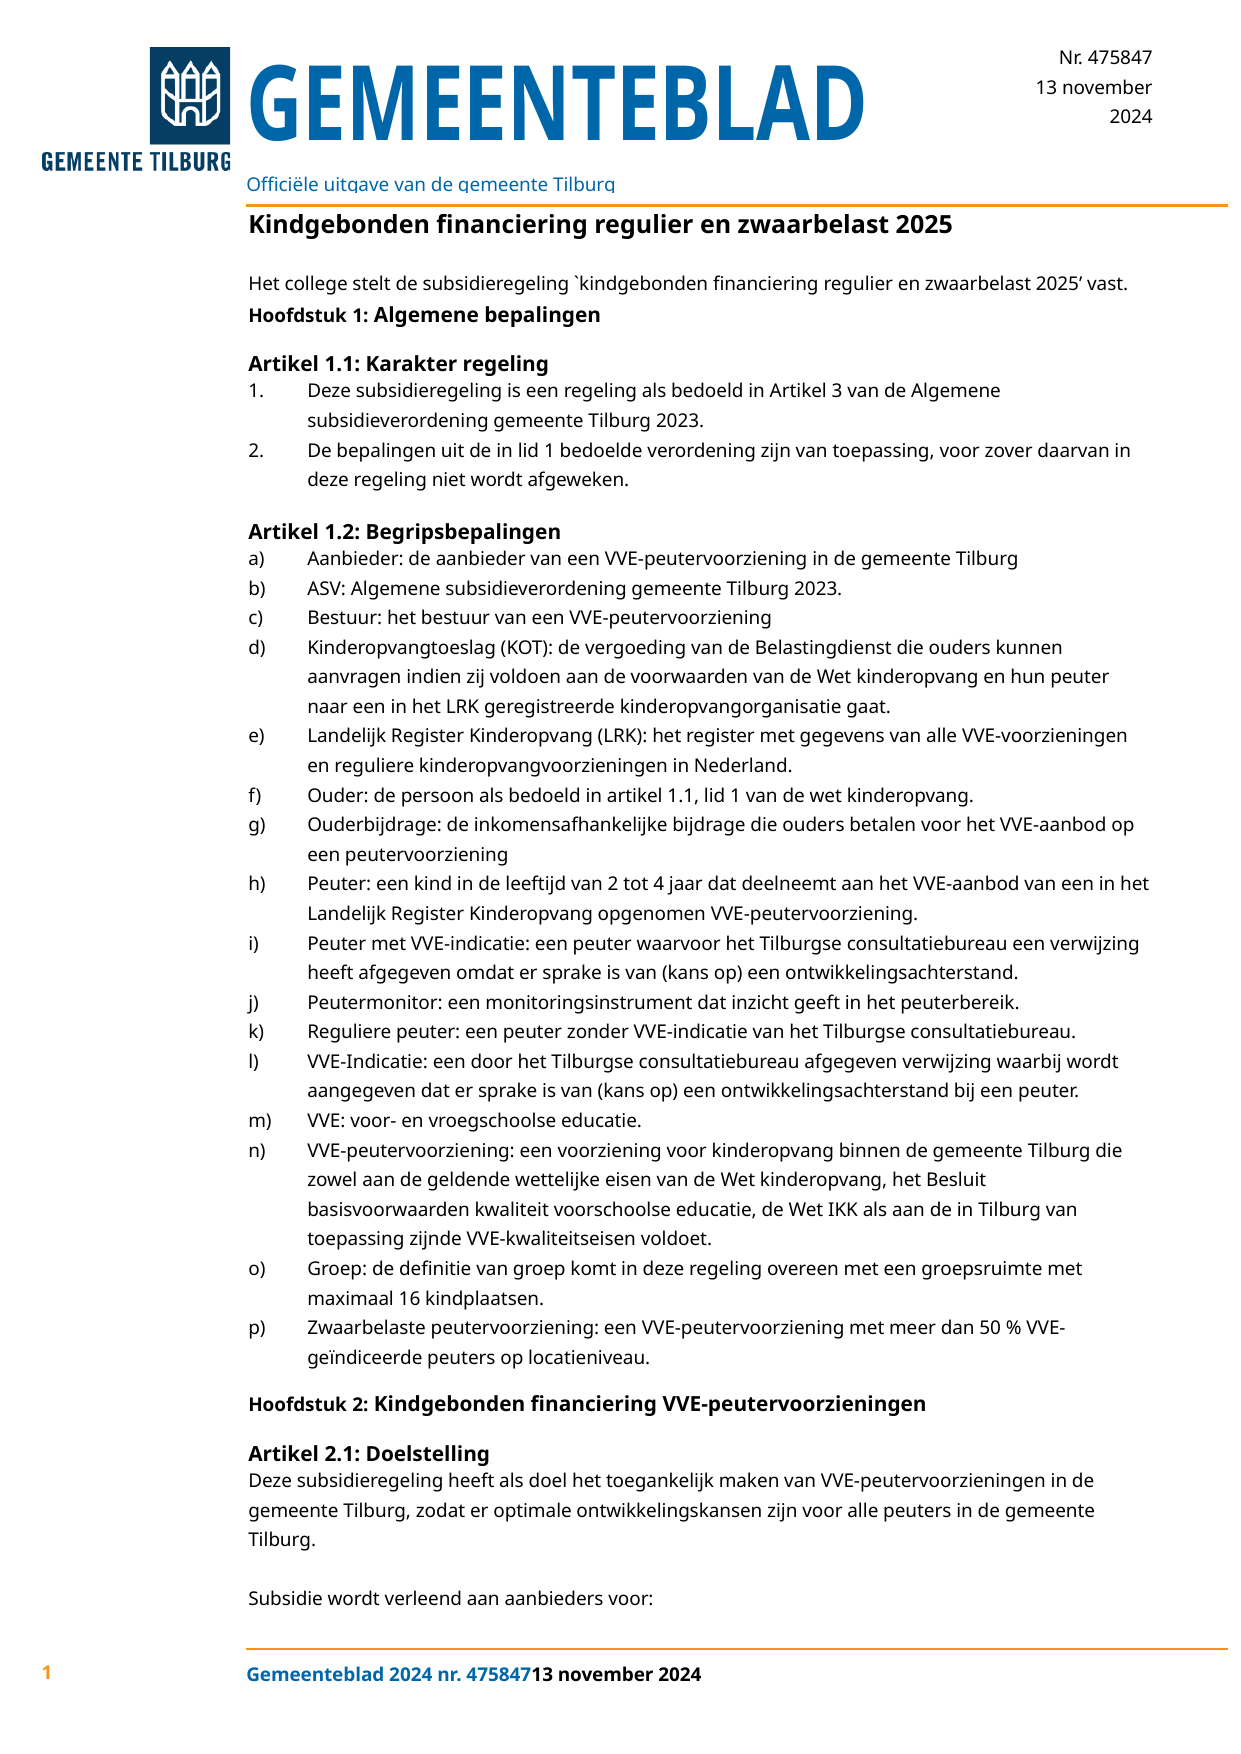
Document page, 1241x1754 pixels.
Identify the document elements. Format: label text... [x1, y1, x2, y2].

text Hoofdstuk 1: Algemene bepalingen [248, 300, 1152, 328]
text Hoofdstuk 2: Kindgebonden financiering VVE-peutervoorzieningen [248, 1389, 1152, 1418]
list Zwaarbelaste peutervoorziening: een VVE-peutervoorziening met meer dan 50 % VVE-geïndiceerde peuters op locatieniveau. [248, 1314, 1152, 1370]
list Aanbieder: de aanbieder van een VVE-peutervoorziening in de gemeente Tilburg [248, 545, 1152, 571]
text Deze subsidieregeling heeft als doel het toegankelijk maken van VVE-peutervoorzieningen in de gemeente Tilburg, zodat er optimale ontwikkelingskansen zijn voor alle peuters in de gemeente Tilburg. [248, 1467, 1152, 1552]
list Kinderopvangtoeslag (KOT): de vergoeding van de Belastingdienst die ouders kunnen aanvragen indien zij voldoen aan de voorwaarden van de Wet kinderopvang en hun peuter naar een in het LRK geregistreerde kinderopvangorganisatie gaat. [248, 634, 1152, 719]
list Peutermonitor: een monitoringsinstrument dat inzicht geeft in het peuterbereik. [248, 989, 1152, 1015]
list Groep: de definitie van groep komt in deze regeling overeen met een groepsruimte met maximaal 16 kindplaatsen. [248, 1255, 1152, 1311]
list Reguliere peuter: een peuter zonder VVE-indicatie van het Tilburgse consultatiebureau. [248, 1018, 1152, 1044]
list De bepalingen uit de in lid 1 bedoelde verordening zijn van toepassing, voor zover daarvan in deze regeling niet wordt afgeweken. [248, 437, 1152, 492]
list Landelijk Register Kinderopvang (LRK): het register met gegevens van alle VVE-voorzieningen en reguliere kinderopvangvoorzieningen in Nederland. [248, 723, 1152, 778]
list Ouder: de persoon als bedoeld in artikel 1.1, lid 1 van de wet kinderopvang. [248, 782, 1152, 808]
text Artikel 1.1: Karakter regeling [248, 349, 1152, 378]
list Deze subsidieregeling is een regeling als bedoeld in Artikel 3 van de Algemene subsidieverordening gemeente Tilburg 2023. [248, 378, 1152, 433]
text Het college stelt de subsidieregeling `kindgebonden financiering regulier en zwaarbelast 2025’ vast. [248, 270, 1152, 296]
list Peuter: een kind in de leeftijd van 2 tot 4 jaar dat deelneemt aan het VVE-aanbod van een in het Landelijk Register Kinderopvang opgenomen VVE-peutervoorziening. [248, 871, 1152, 926]
list Peuter met VVE-indicatie: een peuter waarvoor het Tilburgse consultatiebureau een verwijzing heeft afgegeven omdat er sprake is van (kans op) een ontwikkelingsachterstand. [248, 930, 1152, 985]
list VVE-peutervoorziening: een voorziening voor kinderopvang binnen de gemeente Tilburg die zowel aan de geldende wettelijke eisen van de Wet kinderopvang, het Besluit basisvoorwaarden kwaliteit voorschoolse educatie, de Wet IKK als aan de in Tilburg van toepassing zijnde VVE-kwaliteitseisen voldoet. [248, 1137, 1152, 1251]
text Subsidie wordt verleend aan aanbieders voor: [248, 1586, 1152, 1611]
text Kindgebonden financiering regulier en zwaarbelast 2025 [248, 207, 1152, 241]
picture [41, 47, 231, 172]
list VVE-Indicatie: een door het Tilburgse consultatiebureau afgegeven verwijzing waarbij wordt aangegeven dat er sprake is van (kans op) een ontwikkelingsachterstand bij een peuter. [248, 1048, 1152, 1103]
text Artikel 2.1: Doelstelling [248, 1439, 1152, 1467]
text Artikel 1.2: Begripsbepalingen [248, 517, 1152, 545]
list Bestuur: het bestuur van een VVE-peutervoorziening [248, 604, 1152, 630]
list Ouderbijdrage: de inkomensafhankelijke bijdrage die ouders betalen voor het VVE-aanbod op een peutervoorziening [248, 811, 1152, 867]
list VVE: voor- en vroegschoolse educatie. [248, 1107, 1152, 1133]
list ASV: Algemene subsidieverordening gemeente Tilburg 2023. [248, 575, 1152, 601]
